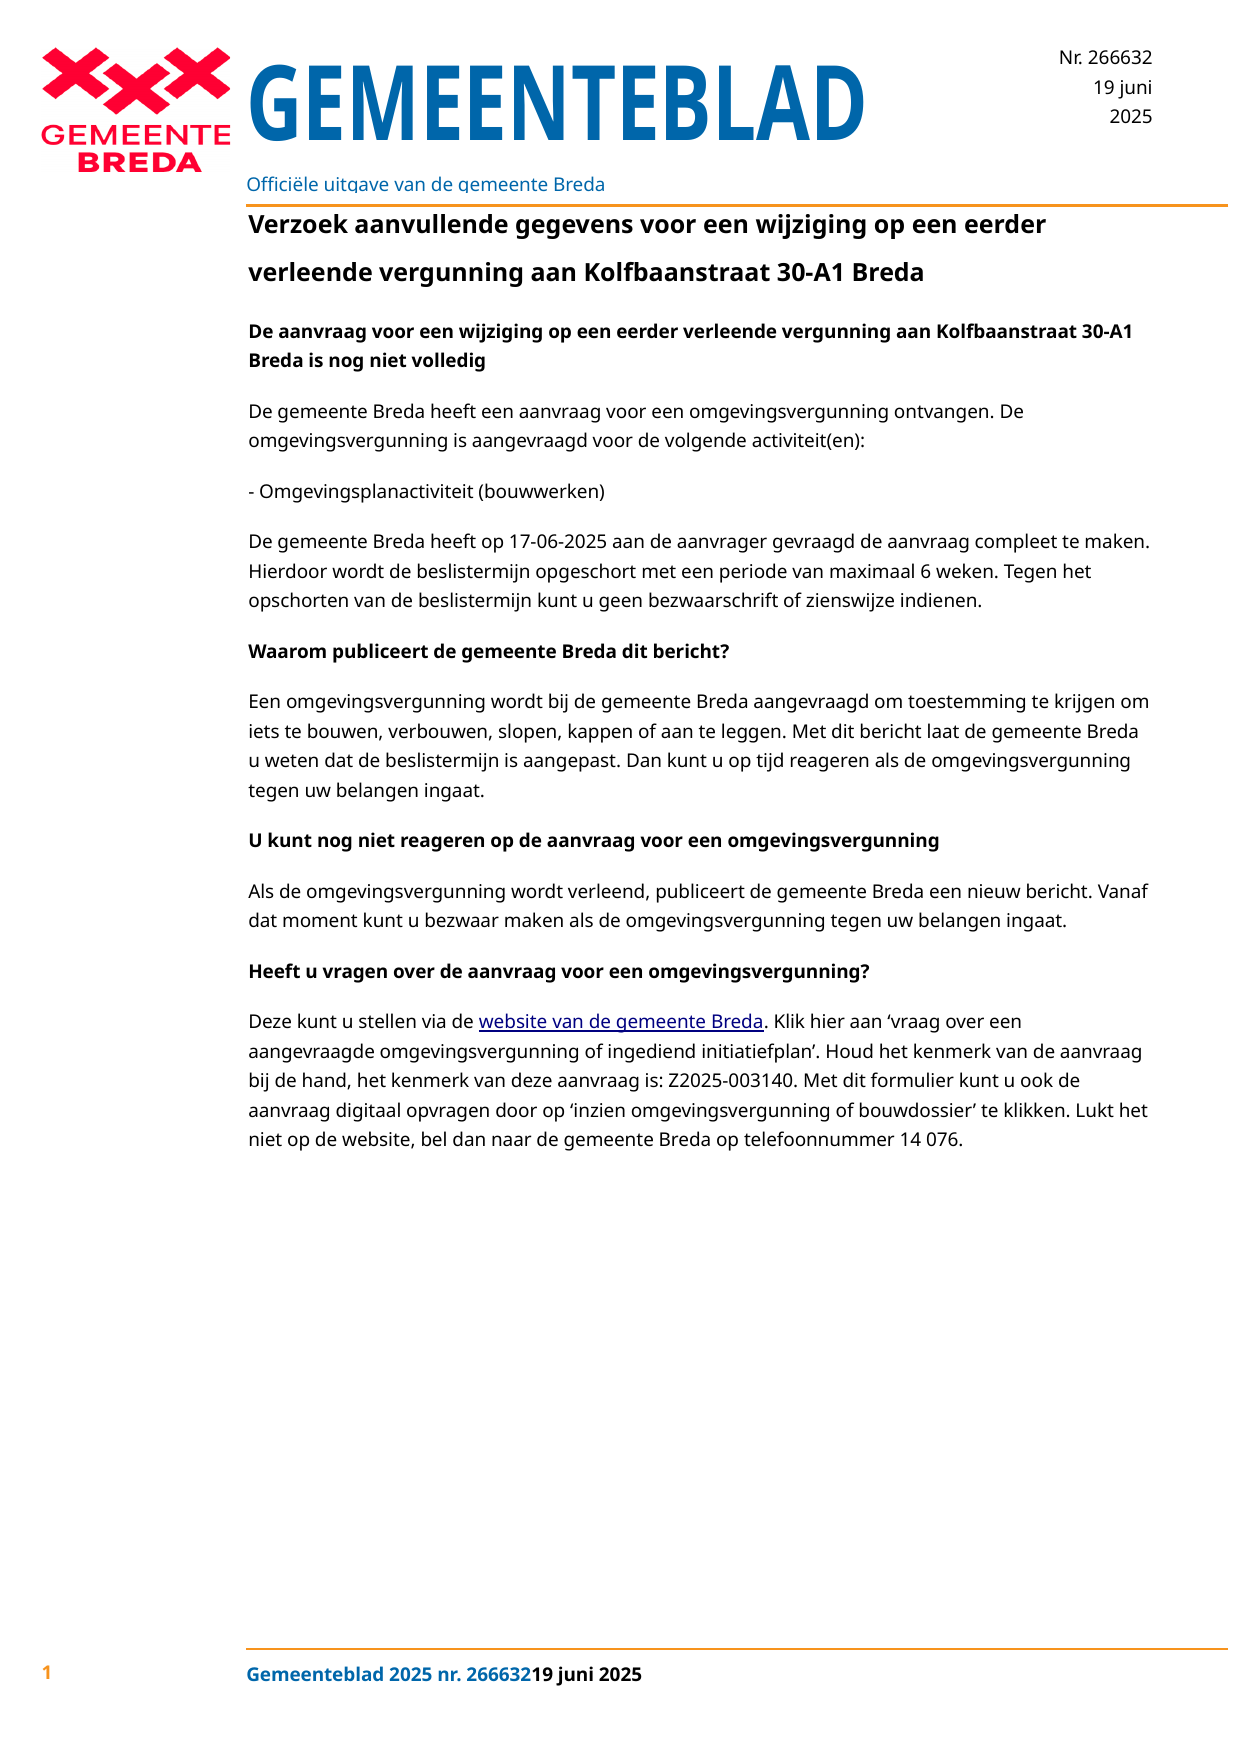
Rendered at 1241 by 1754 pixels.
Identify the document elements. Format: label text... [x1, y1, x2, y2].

text De gemeente Breda heeft een aanvraag voor een omgevingsvergunning ontvangen. De omgevingsvergunning is aangevraagd voor de volgende activiteit(en): [248, 398, 1152, 453]
text - Omgevingsplanactiviteit (bouwwerken) [248, 478, 1152, 504]
text Een omgevingsvergunning wordt bij de gemeente Breda aangevraagd om toestemming te krijgen om iets te bouwen, verbouwen, slopen, kappen of aan te leggen. Met dit bericht laat de gemeente Breda u weten dat de beslistermijn is aangepast. Dan kunt u op tijd reageren als de omgevingsvergunning tegen uw belangen ingaat. [248, 688, 1152, 803]
text Waarom publiceert de gemeente Breda dit bericht? [248, 638, 1152, 664]
text De gemeente Breda heeft op 17-06-2025 aan de aanvrager gevraagd de aanvraag compleet te maken. Hierdoor wordt de beslistermijn opgeschort met een periode van maximaal 6 weken. Tegen het opschorten van de beslistermijn kunt u geen bezwaarschrift of zienswijze indienen. [248, 528, 1152, 613]
text U kunt nog niet reageren op de aanvraag voor een omgevingsvergunning [248, 827, 1152, 853]
text Deze kunt u stellen via de website van de gemeente Breda. Klik hier aan ‘vraag over een aangevraagde omgevingsvergunning of ingediend initiatiefplan’. Houd het kenmerk van de aanvraag bij de hand, het kenmerk van deze aanvraag is: Z2025-003140. Met dit formulier kunt u ook de aanvraag digitaal opvragen door op ‘inzien omgevingsvergunning of bouwdossier’ te klikken. Lukt het niet op de website, bel dan naar de gemeente Breda op telefoonnummer 14 076. [248, 1008, 1152, 1152]
text Als de omgevingsvergunning wordt verleend, publiceert de gemeente Breda een nieuw bericht. Vanaf dat moment kunt u bezwaar maken als de omgevingsvergunning tegen uw belangen ingaat. [248, 878, 1152, 933]
text Verzoek aanvullende gegevens voor een wijziging op een eerder verleende vergunning aan Kolfbaanstraat 30-A1 Breda [248, 207, 1152, 288]
picture [41, 47, 231, 172]
text De aanvraag voor een wijziging op een eerder verleende vergunning aan Kolfbaanstraat 30-A1 Breda is nog niet volledig [248, 318, 1152, 373]
text Heeft u vragen over de aanvraag voor een omgevingsvergunning? [248, 958, 1152, 984]
